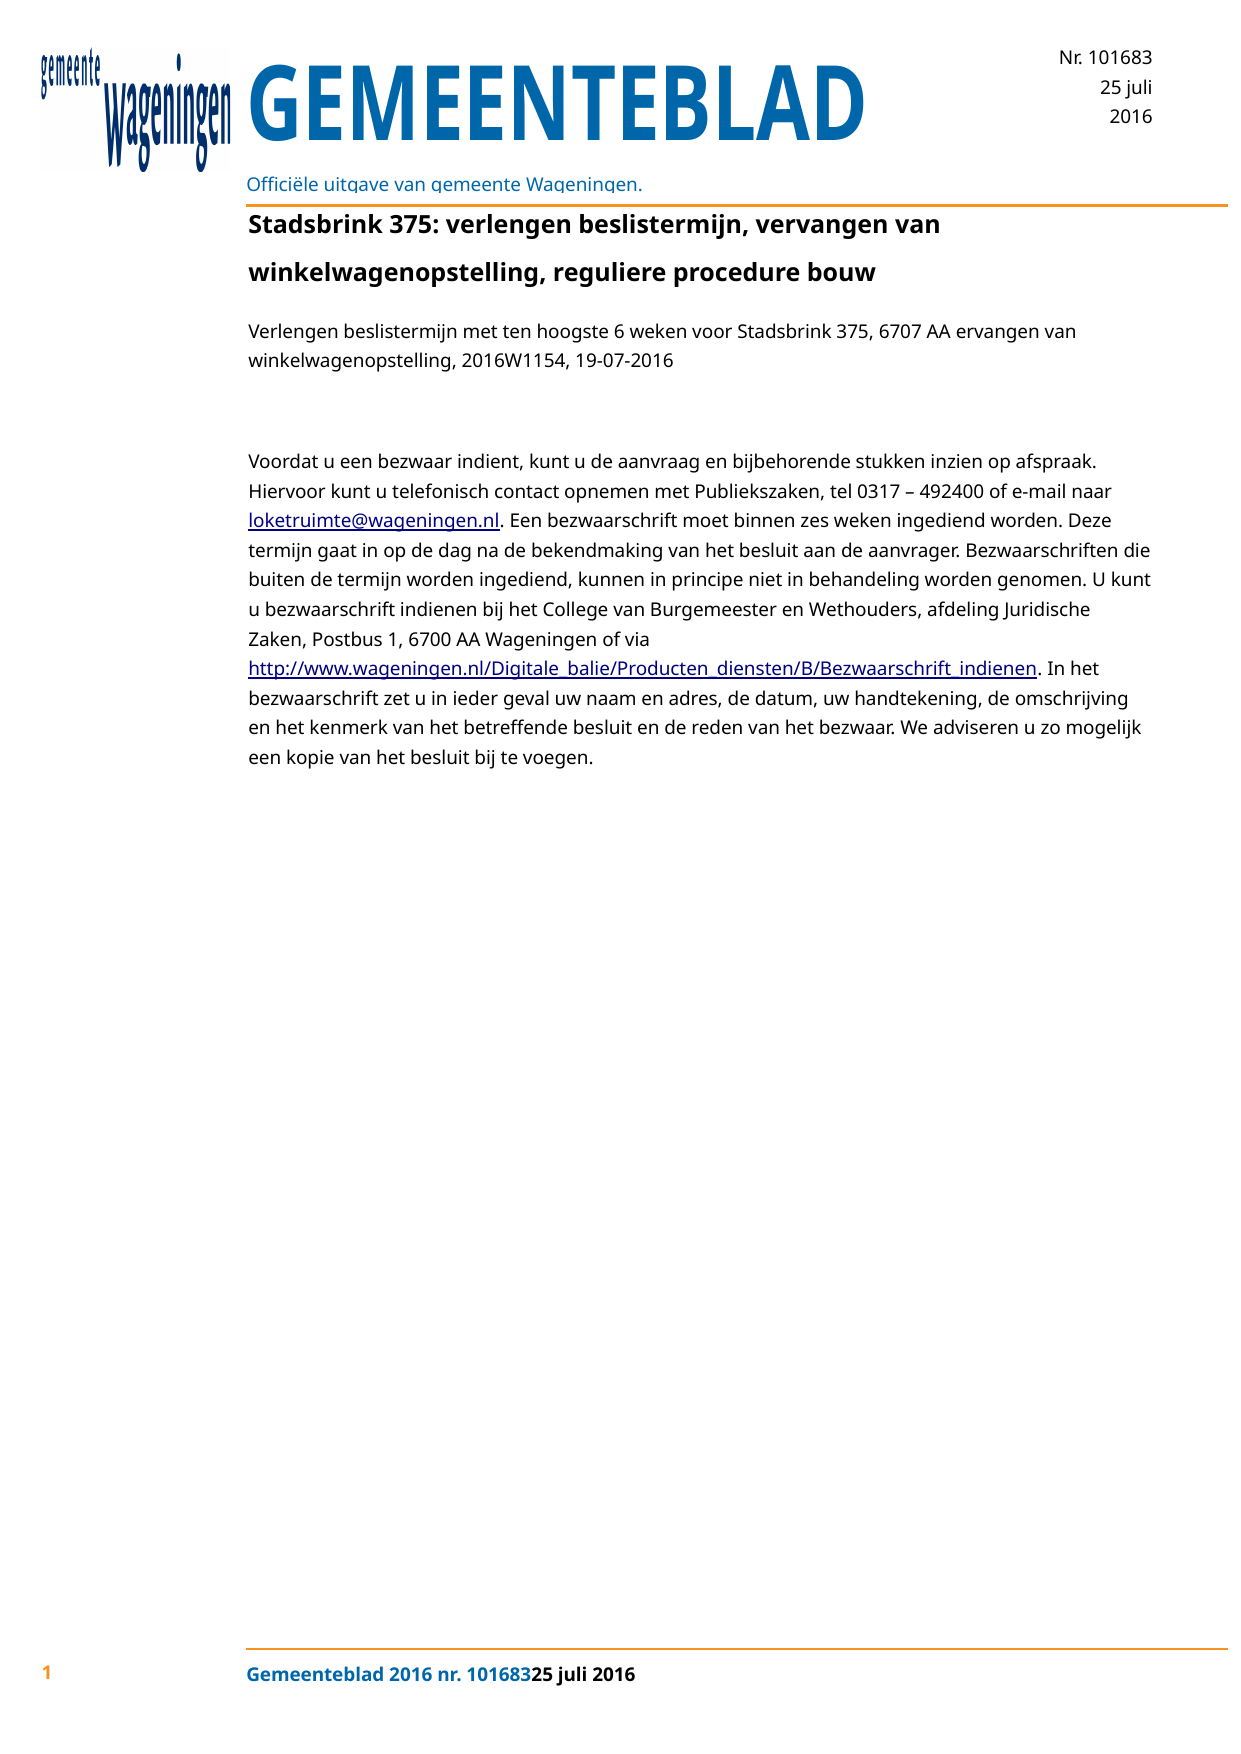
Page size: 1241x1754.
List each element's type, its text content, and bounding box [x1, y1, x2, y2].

text Stadsbrink 375: verlengen beslistermijn, vervangen van winkelwagenopstelling, reguliere procedure bouw [248, 207, 1152, 288]
text Voordat u een bezwaar indient, kunt u de aanvraag en bijbehorende stukken inzien op afspraak. Hiervoor kunt u telefonisch contact opnemen met Publiekszaken, tel 0317 – 492400 of e-mail naar loketruimte@wageningen.nl. Een bezwaarschrift moet binnen zes weken ingediend worden. Deze termijn gaat in op de dag na de bekendmaking van het besluit aan de aanvrager. Bezwaarschriften die buiten de termijn worden ingediend, kunnen in principe niet in behandeling worden genomen. U kunt u bezwaarschrift indienen bij het College van Burgemeester en Wethouders, afdeling Juridische Zaken, Postbus 1, 6700 AA Wageningen of via http://www.wageningen.nl/Digitale_balie/Producten_diensten/B/Bezwaarschrift_indienen. In het bezwaarschrift zet u in ieder geval uw naam en adres, de datum, uw handtekening, de omschrijving en het kenmerk van het betreffende besluit en de reden van het bezwaar. We adviseren u zo mogelijk een kopie van het besluit bij te voegen. [248, 448, 1152, 770]
picture [41, 47, 231, 172]
text Verlengen beslistermijn met ten hoogste 6 weken voor Stadsbrink 375, 6707 AA ervangen van winkelwagenopstelling, 2016W1154, 19-07-2016 [248, 318, 1152, 373]
